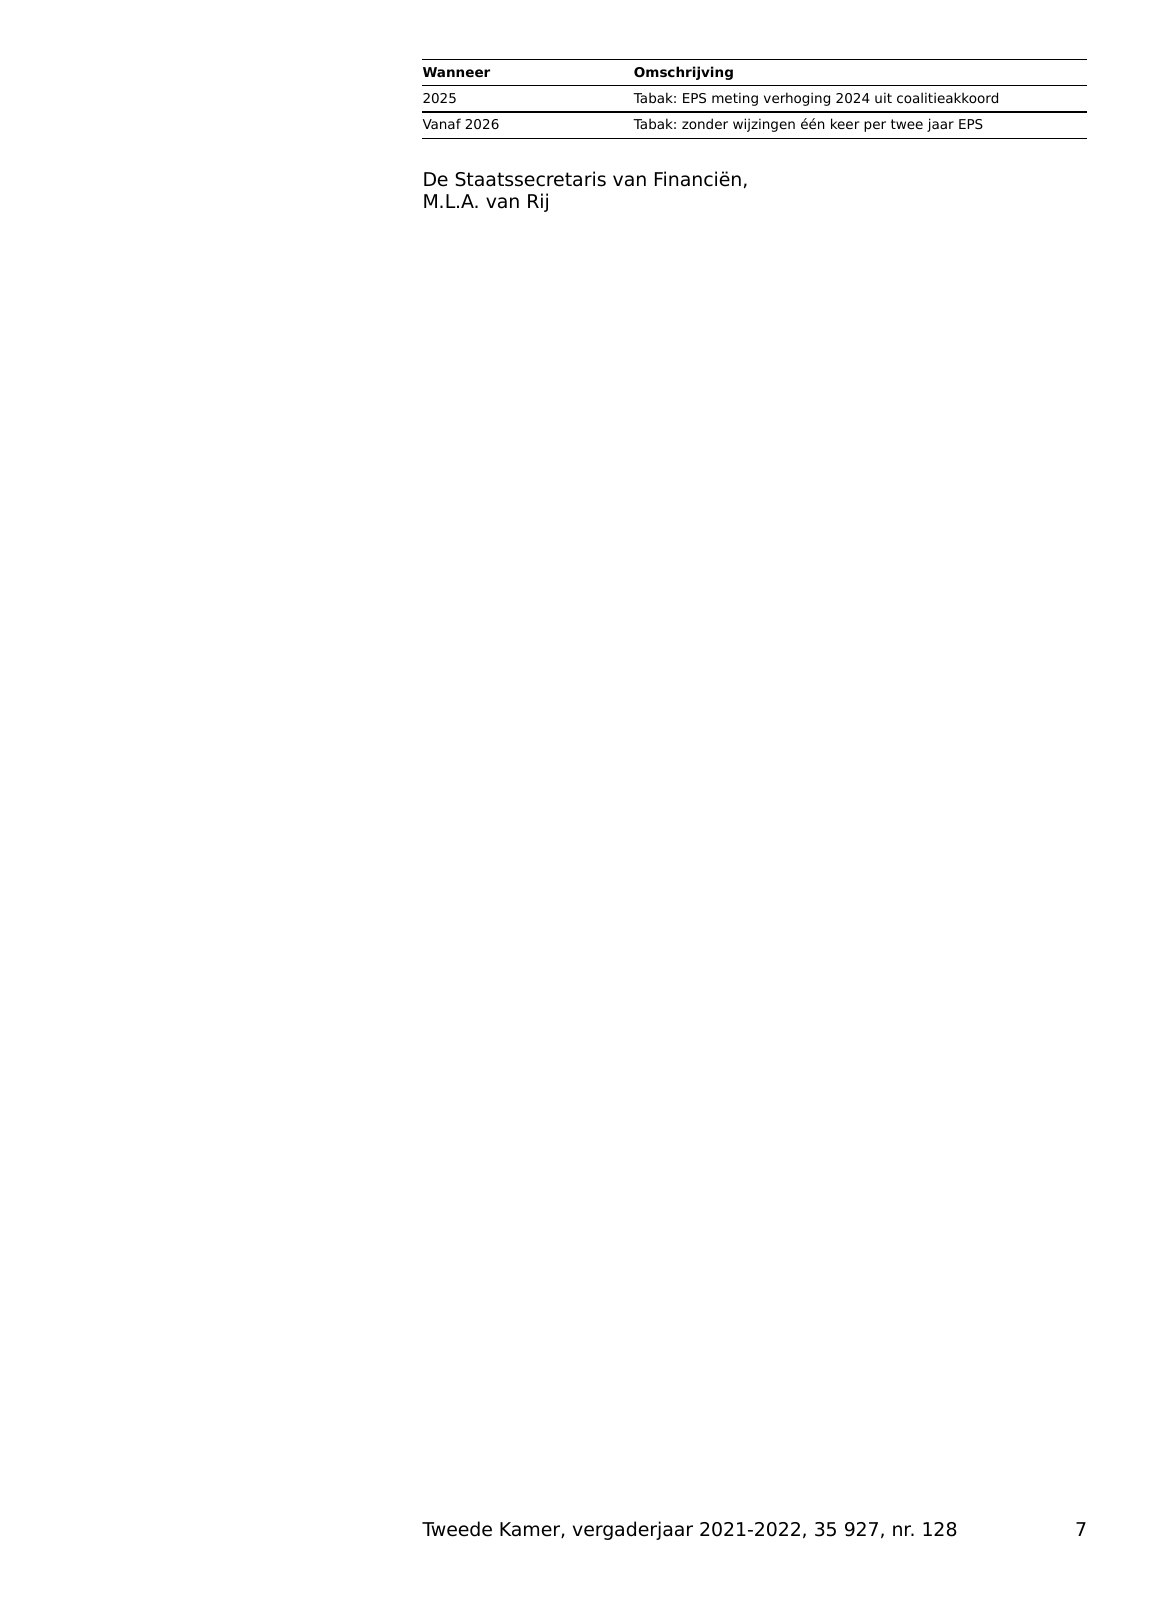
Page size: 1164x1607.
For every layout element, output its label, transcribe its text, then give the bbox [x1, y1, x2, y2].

table_cell 2025 [422, 86, 628, 111]
table_cell Tabak: EPS meting verhoging 2024 uit coalitieakkoord [628, 86, 1087, 111]
table_header Omschrijving [628, 60, 1087, 85]
table_cell Vanaf 2026 [422, 113, 628, 137]
table_cell Tabak: zonder wijzingen één keer per twee jaar EPS [628, 113, 1087, 137]
text De Staatssecretaris van Financiën, M.L.A. van Rij [422, 168, 1087, 212]
table_header Wanneer [422, 60, 628, 85]
